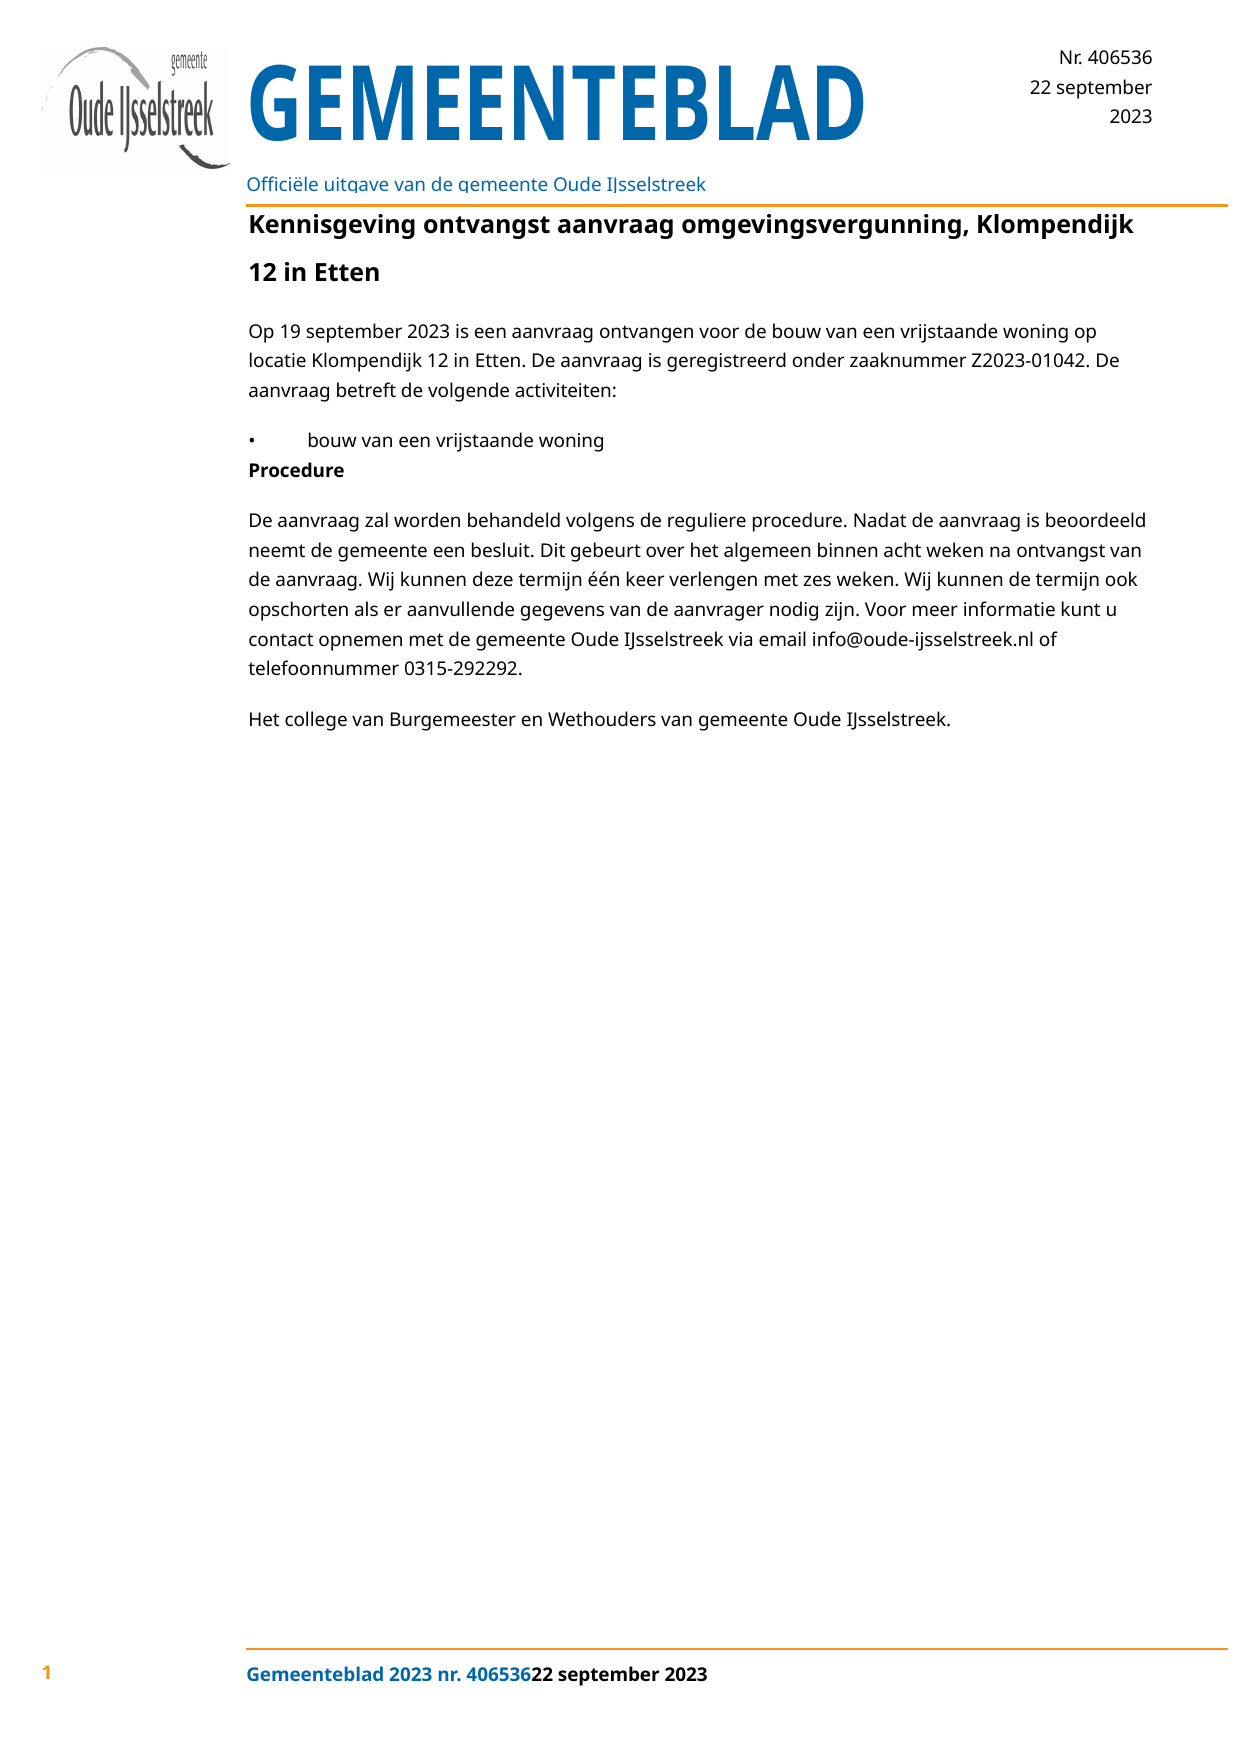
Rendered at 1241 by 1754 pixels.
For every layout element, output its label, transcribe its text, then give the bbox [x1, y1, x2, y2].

text De aanvraag zal worden behandeld volgens de reguliere procedure. Nadat de aanvraag is beoordeeld neemt de gemeente een besluit. Dit gebeurt over het algemeen binnen acht weken na ontvangst van de aanvraag. Wij kunnen deze termijn één keer verlengen met zes weken. Wij kunnen de termijn ook opschorten als er aanvullende gegevens van de aanvrager nodig zijn. Voor meer informatie kunt u contact opnemen met de gemeente Oude IJsselstreek via email info@oude-ijsselstreek.nl of telefoonnummer 0315-292292. [248, 507, 1152, 681]
text Op 19 september 2023 is een aanvraag ontvangen voor de bouw van een vrijstaande woning op locatie Klompendijk 12 in Etten. De aanvraag is geregistreerd onder zaaknummer Z2023-01042. De aanvraag betreft de volgende activiteiten: [248, 318, 1152, 403]
text Kennisgeving ontvangst aanvraag omgevingsvergunning, Klompendijk 12 in Etten [248, 207, 1152, 288]
text Procedure [248, 457, 1152, 483]
text Het college van Burgemeester en Wethouders van gemeente Oude IJsselstreek. [248, 706, 1152, 732]
list bouw van een vrijstaande woning [248, 427, 1152, 453]
picture [41, 47, 231, 172]
